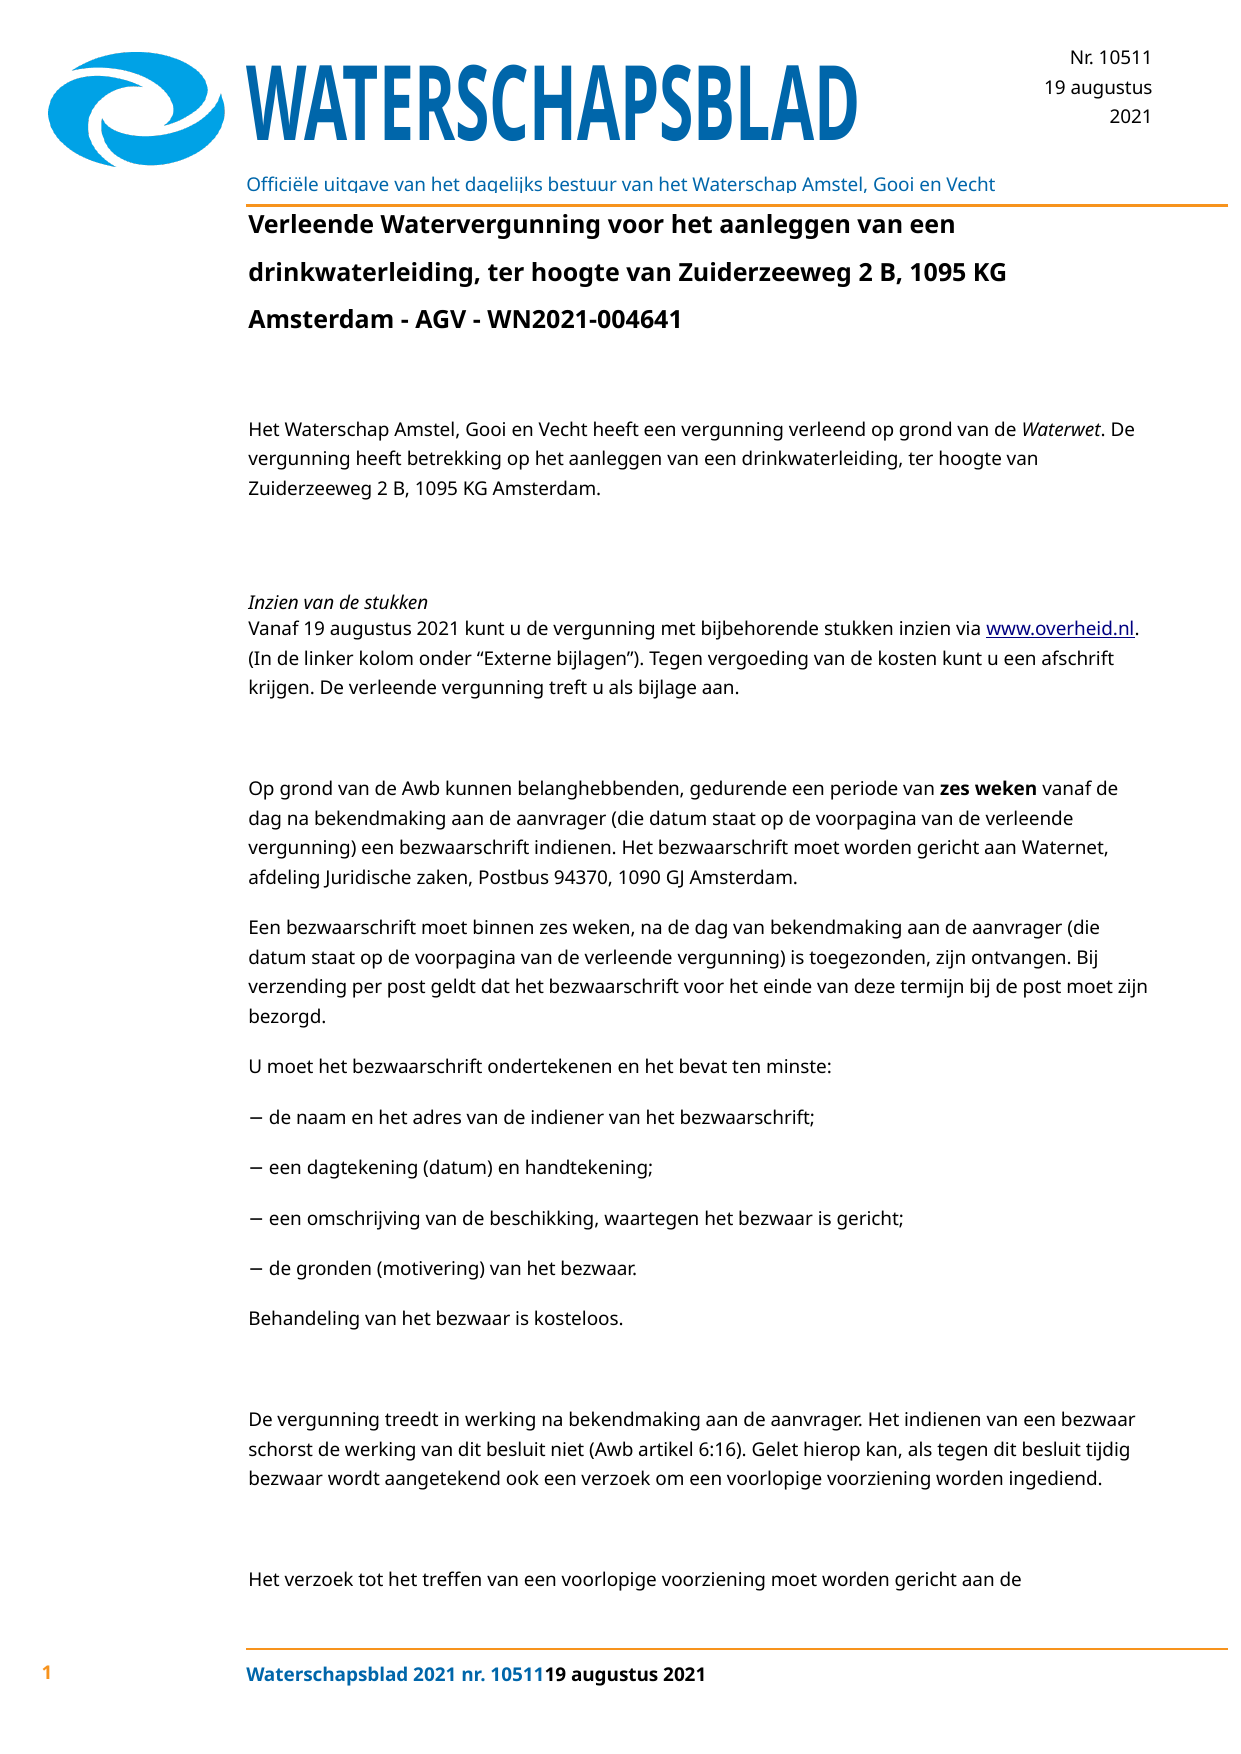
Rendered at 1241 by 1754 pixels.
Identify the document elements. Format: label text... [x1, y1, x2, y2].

text Een bezwaarschrift moet binnen zes weken, na de dag van bekendmaking aan de aanvrager (die datum staat op de voorpagina van de verleende vergunning) is toegezonden, zijn ontvangen. Bij verzending per post geldt dat het bezwaarschrift voor het einde van deze termijn bij de post moet zijn bezorgd. [248, 914, 1152, 1029]
picture [41, 47, 231, 172]
text Inzien van de stukken [248, 589, 1152, 615]
text Verleende Watervergunning voor het aanleggen van een drinkwaterleiding, ter hoogte van Zuiderzeeweg 2 B, 1095 KG Amsterdam - AGV - WN2021-004641 [248, 207, 1152, 336]
text − een dagtekening (datum) en handtekening; [248, 1154, 1152, 1180]
text Op grond van de Awb kunnen belanghebbenden, gedurende een periode van zes weken vanaf de dag na bekendmaking aan de aanvrager (die datum staat op de voorpagina van de verleende vergunning) een bezwaarschrift indienen. Het bezwaarschrift moet worden gericht aan Waternet, afdeling Juridische zaken, Postbus 94370, 1090 GJ Amsterdam. [248, 775, 1152, 890]
text U moet het bezwaarschrift ondertekenen en het bevat ten minste: [248, 1053, 1152, 1079]
text − een omschrijving van de beschikking, waartegen het bezwaar is gericht; [248, 1205, 1152, 1231]
text − de gronden (motivering) van het bezwaar. [248, 1255, 1152, 1281]
text − de naam en het adres van de indiener van het bezwaarschrift; [248, 1104, 1152, 1130]
text Vanaf 19 augustus 2021 kunt u de vergunning met bijbehorende stukken inzien via www.overheid.nl. (In de linker kolom onder “Externe bijlagen”). Tegen vergoeding van de kosten kunt u een afschrift krijgen. De verleende vergunning treft u als bijlage aan. [248, 615, 1152, 700]
text Behandeling van het bezwaar is kosteloos. [248, 1306, 1152, 1331]
text Het Waterschap Amstel, Gooi en Vecht heeft een vergunning verleend op grond van de Waterwet. De vergunning heeft betrekking op het aanleggen van een drinkwaterleiding, ter hoogte van Zuiderzeeweg 2 B, 1095 KG Amsterdam. [248, 416, 1152, 501]
text De vergunning treedt in werking na bekendmaking aan de aanvrager. Het indienen van een bezwaar schorst de werking van dit besluit niet (Awb artikel 6:16). Gelet hierop kan, als tegen dit besluit tijdig bezwaar wordt aangetekend ook een verzoek om een voorlopige voorziening worden ingediend. [248, 1406, 1152, 1491]
text Het verzoek tot het treffen van een voorlopige voorziening moet worden gericht aan de [248, 1566, 1152, 1592]
